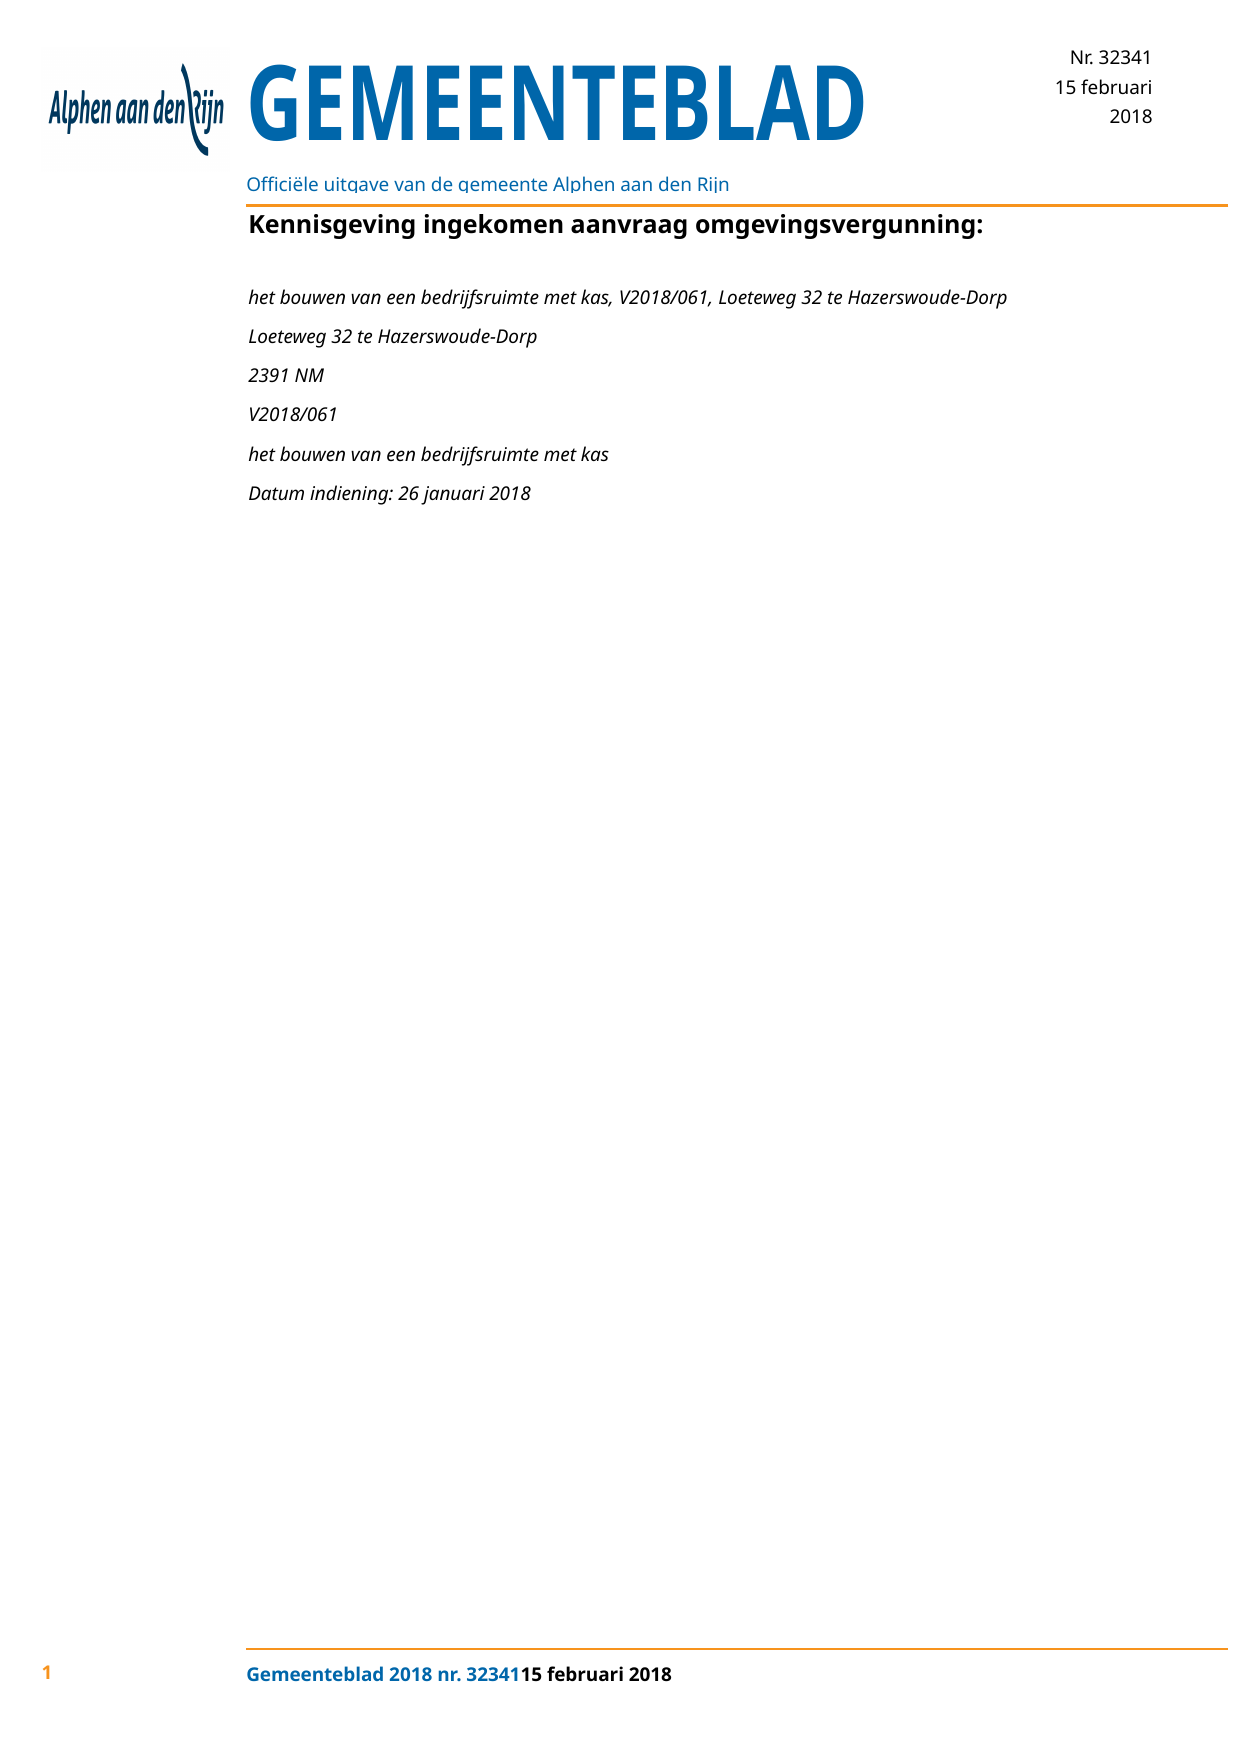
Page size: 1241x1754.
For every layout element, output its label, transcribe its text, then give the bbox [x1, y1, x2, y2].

text Loeteweg 32 te Hazerswoude-Dorp [248, 323, 1152, 349]
text het bouwen van een bedrijfsruimte met kas, V2018/061, Loeteweg 32 te Hazerswoude-Dorp [248, 284, 1152, 309]
text 2391 NM [248, 362, 1152, 388]
text het bouwen van een bedrijfsruimte met kas [248, 441, 1152, 467]
text Datum indiening: 26 januari 2018 [248, 480, 1152, 506]
text Kennisgeving ingekomen aanvraag omgevingsvergunning: [248, 207, 1152, 241]
text V2018/061 [248, 402, 1152, 427]
picture [41, 47, 231, 172]
